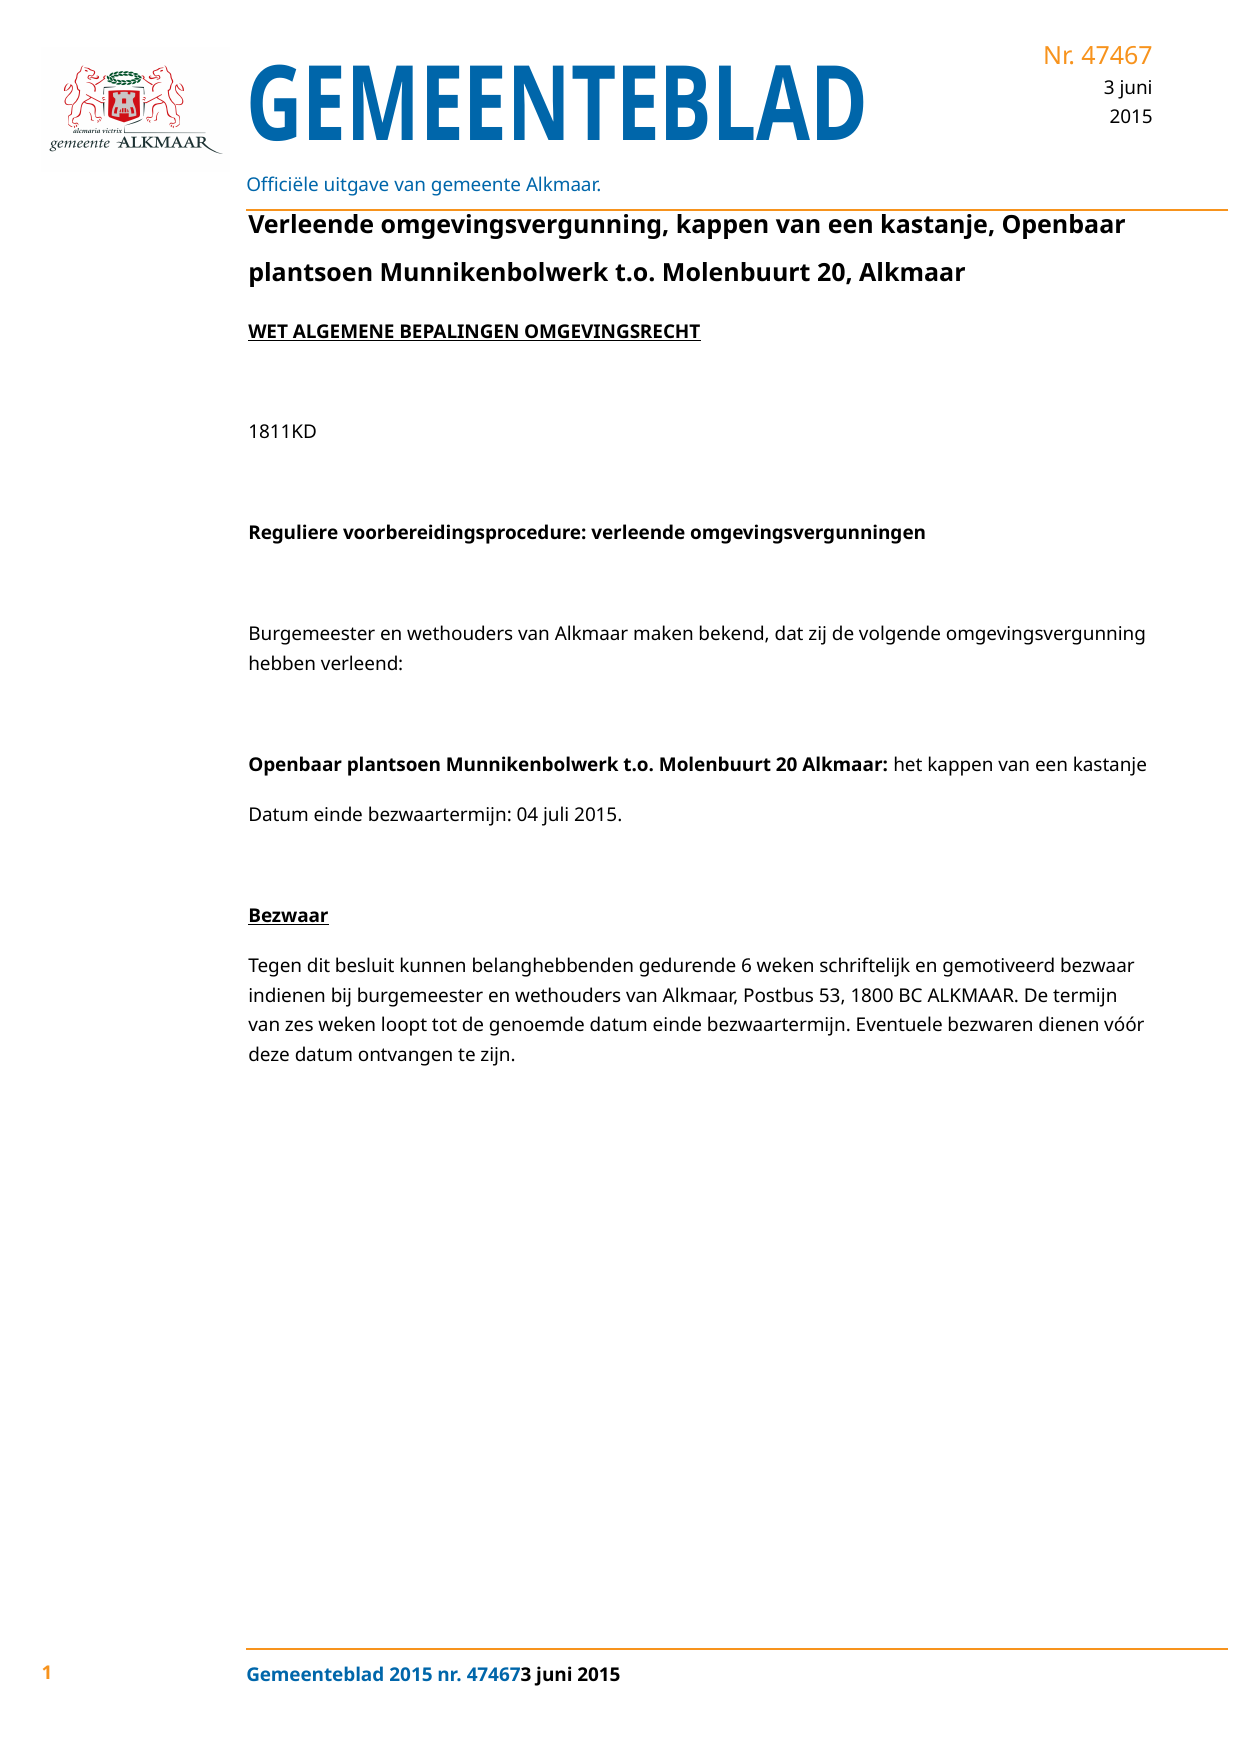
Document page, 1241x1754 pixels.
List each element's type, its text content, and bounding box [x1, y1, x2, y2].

text Burgemeester en wethouders van Alkmaar maken bekend, dat zij de volgende omgevingsvergunning hebben verleend: [248, 620, 1152, 676]
text Reguliere voorbereidingsprocedure: verleende omgevingsvergunningen [248, 519, 1152, 545]
text Verleende omgevingsvergunning, kappen van een kastanje, Openbaar plantsoen Munnikenbolwerk t.o. Molenbuurt 20, Alkmaar [248, 211, 1152, 288]
text Tegen dit besluit kunnen belanghebbenden gedurende 6 weken schriftelijk en gemotiveerd bezwaar indienen bij burgemeester en wethouders van Alkmaar, Postbus 53, 1800 BC ALKMAAR. De termijn van zes weken loopt tot de genoemde datum einde bezwaartermijn. Eventuele bezwaren dienen vóór deze datum ontvangen te zijn. [248, 952, 1152, 1067]
text Openbaar plantsoen Munnikenbolwerk t.o. Molenbuurt 20 Alkmaar: het kappen van een kastanje [248, 751, 1152, 777]
text Datum einde bezwaartermijn: 04 juli 2015. [248, 801, 1152, 827]
text Bezwaar [248, 902, 1152, 928]
text 1811KD [248, 419, 1152, 444]
picture [41, 47, 231, 172]
text WET ALGEMENE BEPALINGEN OMGEVINGSRECHT [248, 318, 1152, 344]
